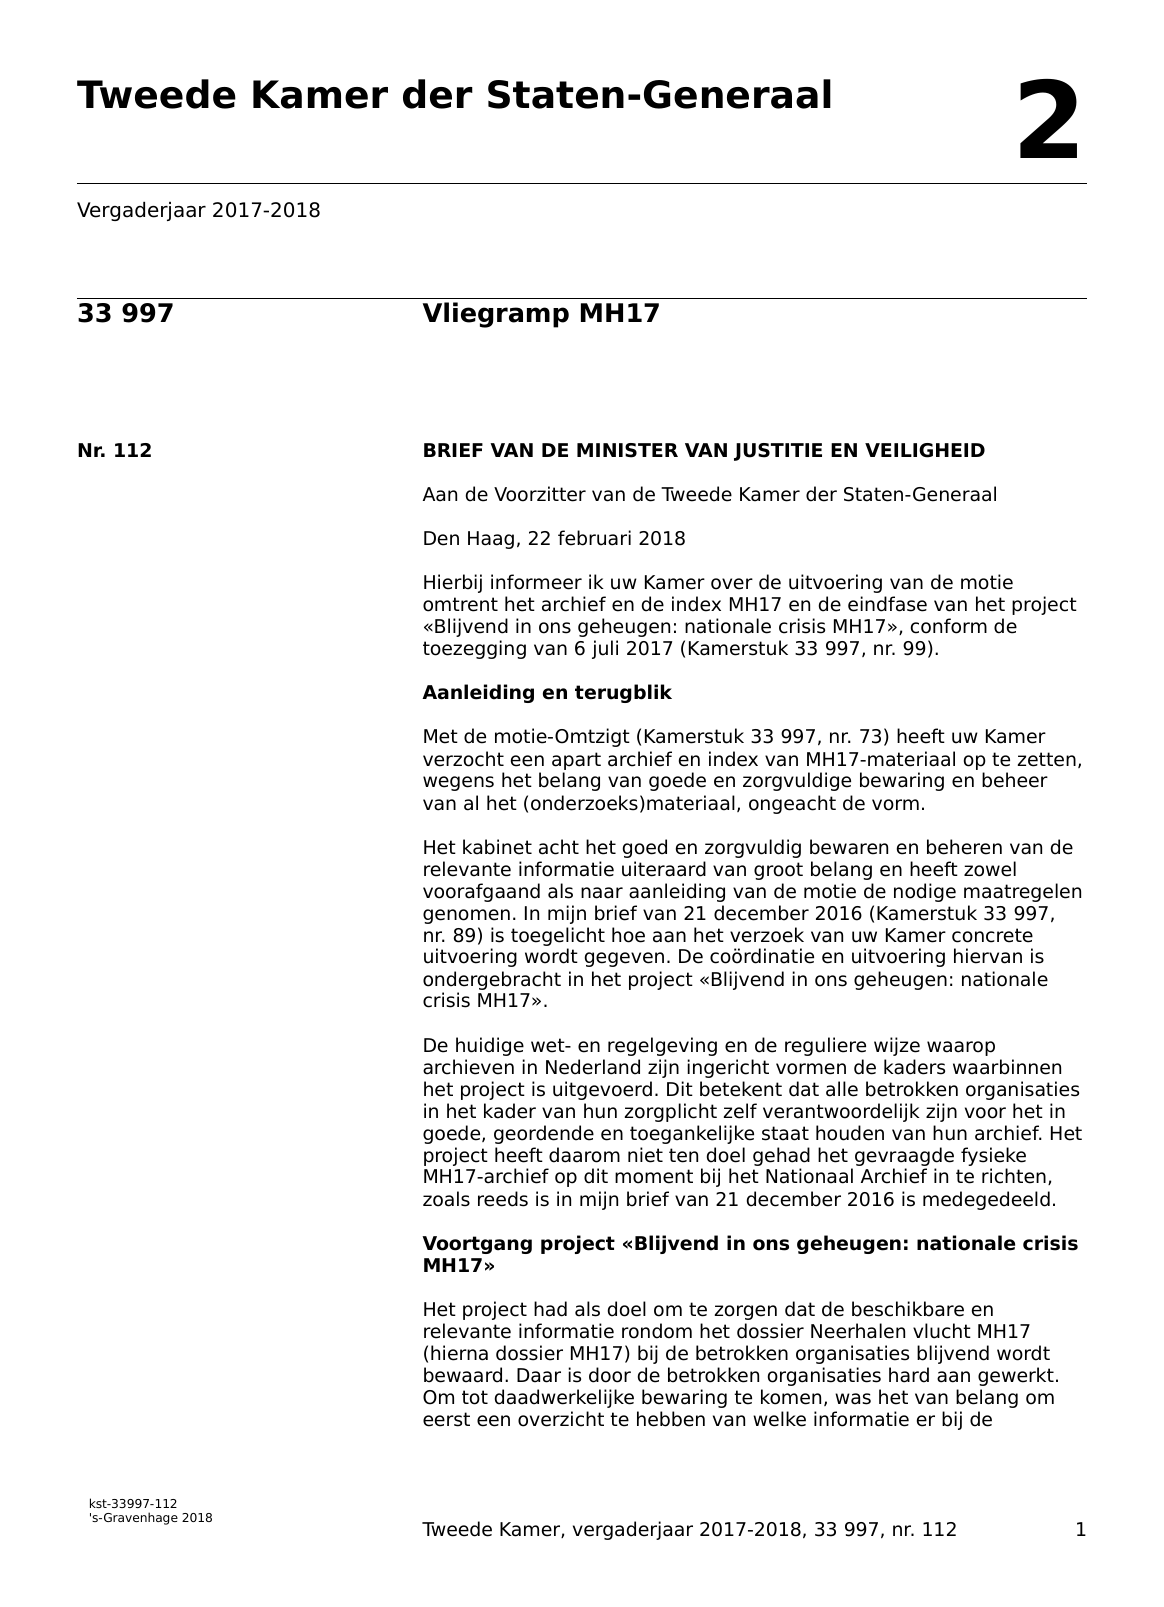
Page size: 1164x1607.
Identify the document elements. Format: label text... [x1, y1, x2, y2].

text Het project had als doel om te zorgen dat de beschikbare en relevante informatie rondom het dossier Neerhalen vlucht MH17 (hierna dossier MH17) bij de betrokken organisaties blijvend wordt bewaard. Daar is door de betrokken organisaties hard aan gewerkt. Om tot daadwerkelijke bewaring te komen, was het van belang om eerst een overzicht te hebben van welke informatie er bij de [422, 1299, 1087, 1431]
text Den Haag, 22 februari 2018 [422, 528, 1087, 550]
text De huidige wet- en regelgeving en de reguliere wijze waarop archieven in Nederland zijn ingericht vormen de kaders waarbinnen het project is uitgevoerd. Dit betekent dat alle betrokken organisaties in het kader van hun zorgplicht zelf verantwoordelijk zijn voor het in goede, geordende en toegankelijke staat houden van hun archief. Het project heeft daarom niet ten doel gehad het gevraagde fysieke MH17-archief op dit moment bij het Nationaal Archief in te richten, zoals reeds is in mijn brief van 21 december 2016 is medegedeeld. [422, 1034, 1087, 1210]
text Het kabinet acht het goed en zorgvuldig bewaren en beheren van de relevante informatie uiteraard van groot belang en heeft zowel voorafgaand als naar aanleiding van de motie de nodige maatregelen genomen. In mijn brief van 21 december 2016 (Kamerstuk 33 997, nr. 89) is toegelicht hoe aan het verzoek van uw Kamer concrete uitvoering wordt gegeven. De coördinatie en uitvoering hiervan is ondergebracht in het project «Blijvend in ons geheugen: nationale crisis MH17». [422, 837, 1087, 1012]
text Met de motie-Omtzigt (Kamerstuk 33 997, nr. 73) heeft uw Kamer verzocht een apart archief en index van MH17-materiaal op te zetten, wegens het belang van goede en zorgvuldige bewaring en beheer van al het (onderzoeks)materiaal, ongeacht de vorm. [422, 726, 1087, 814]
subtitle Aanleiding en terugblik [422, 682, 1087, 704]
table_cell Vergaderjaar 2017-2018 [77, 184, 1087, 298]
text Aan de Voorzitter van de Tweede Kamer der Staten-Generaal [422, 484, 1087, 506]
table_header Tweede Kamer der Staten-Generaal [77, 59, 886, 183]
text kst-33997-112 [88, 1497, 323, 1511]
subtitle Nr. 112 BRIEF VAN DE MINISTER VAN JUSTITIE EN VEILIGHEID [77, 440, 1087, 462]
subtitle Voortgang project «Blijvend in ons geheugen: nationale crisis MH17» [422, 1233, 1087, 1277]
text Hierbij informeer ik uw Kamer over de uitvoering van de motie omtrent het archief en de index MH17 en de eindfase van het project «Blijvend in ons geheugen: nationale crisis MH17», conform de toezegging van 6 juli 2017 (Kamerstuk 33 997, nr. 99). [422, 572, 1087, 660]
text 's-Gravenhage 2018 [88, 1511, 323, 1525]
subtitle 33 997 Vliegramp MH17 [77, 299, 1087, 329]
table_header 2 [886, 59, 1087, 183]
